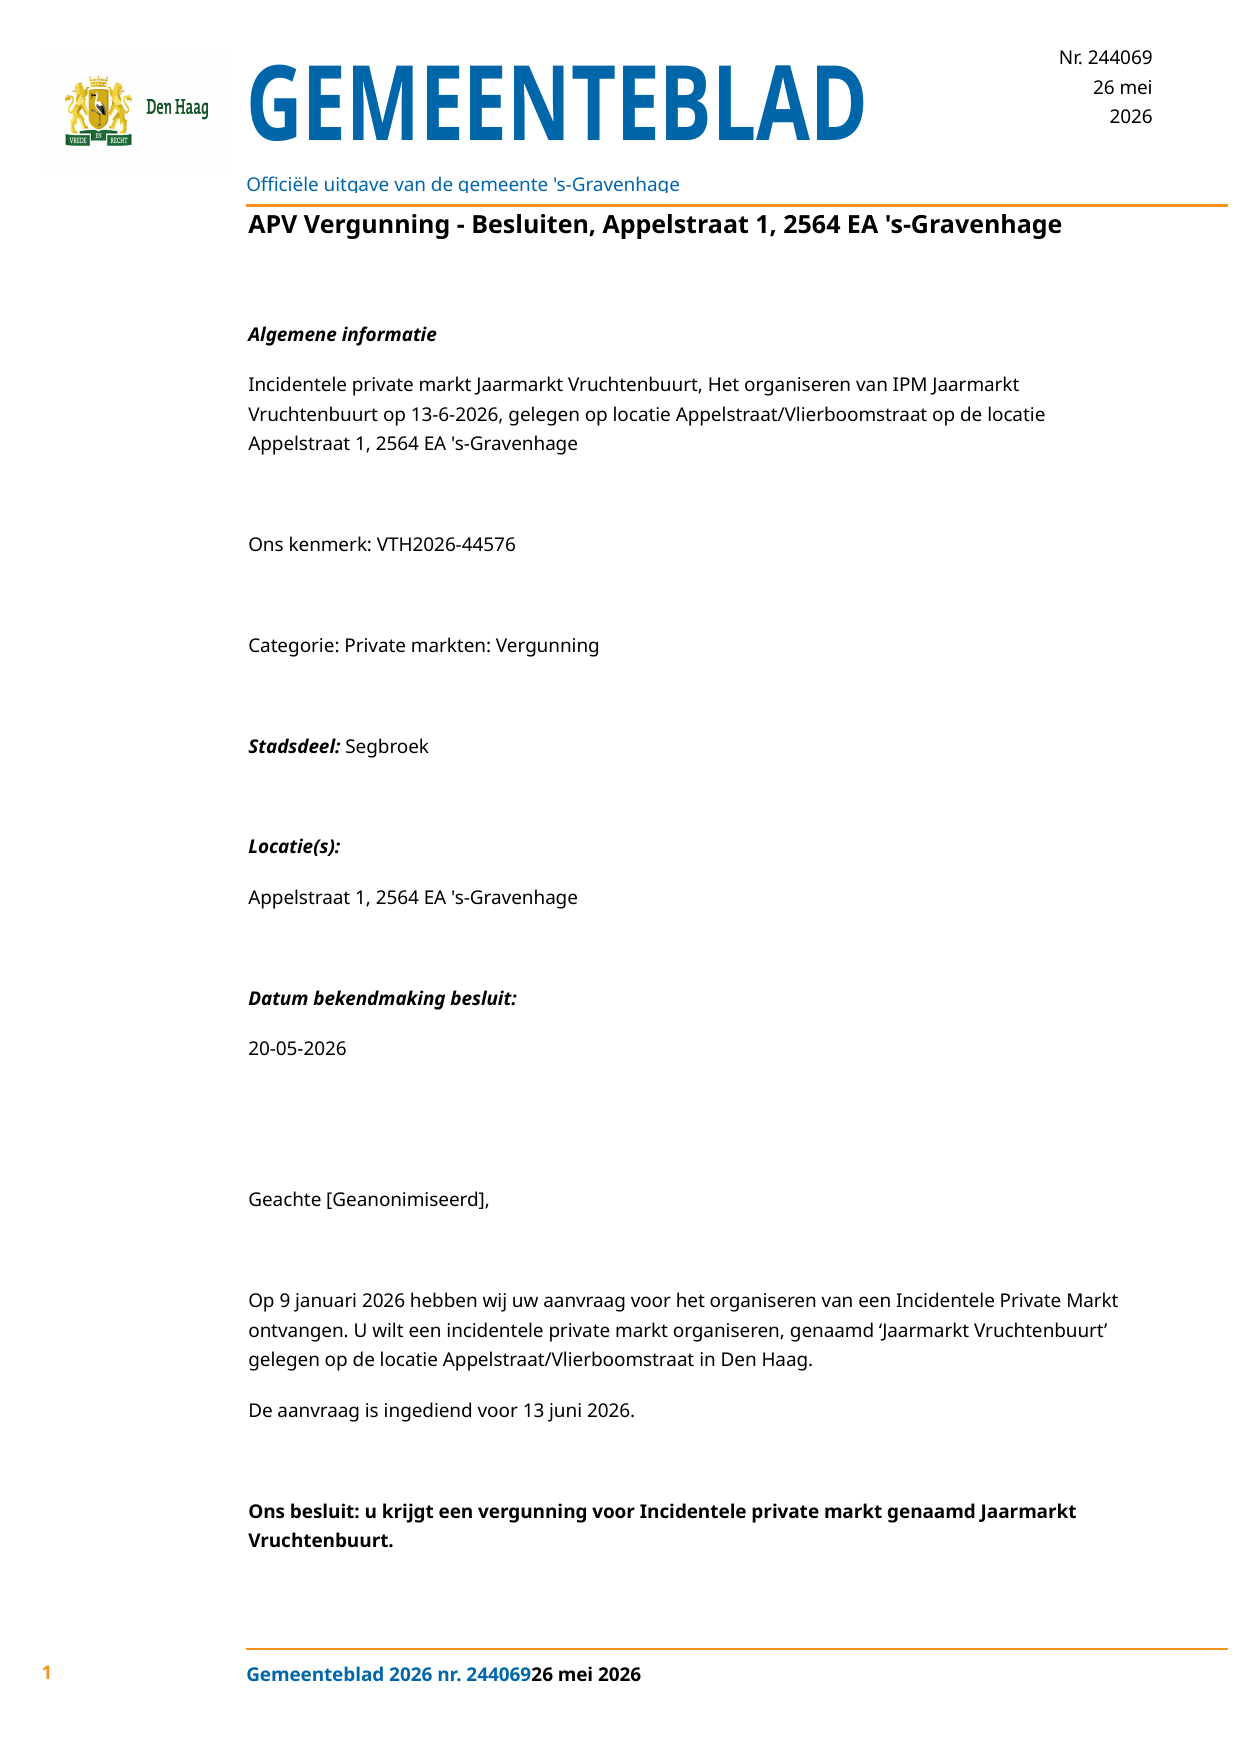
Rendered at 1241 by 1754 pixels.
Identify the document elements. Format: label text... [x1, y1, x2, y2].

text Incidentele private markt Jaarmarkt Vruchtenbuurt, Het organiseren van IPM Jaarmarkt Vruchtenbuurt op 13-6-2026, gelegen op locatie Appelstraat/Vlierboomstraat op de locatie Appelstraat 1, 2564 EA 's-Gravenhage [248, 371, 1152, 456]
text Datum bekendmaking besluit: [248, 985, 1152, 1011]
picture [41, 47, 231, 172]
text Algemene informatie [248, 321, 1152, 346]
text APV Vergunning - Besluiten, Appelstraat 1, 2564 EA 's-Gravenhage [248, 207, 1152, 241]
text Ons kenmerk: VTH2026-44576 [248, 531, 1152, 557]
text De aanvraag is ingediend voor 13 juni 2026. [248, 1397, 1152, 1423]
text Appelstraat 1, 2564 EA 's-Gravenhage [248, 884, 1152, 910]
text Ons besluit: u krijgt een vergunning voor Incidentele private markt genaamd Jaarmarkt Vruchtenbuurt. [248, 1498, 1152, 1553]
text Locatie(s): [248, 834, 1152, 859]
text Geachte [Geanonimiseerd], [248, 1187, 1152, 1212]
text Stadsdeel: Segbroek [248, 733, 1152, 758]
text 20-05-2026 [248, 1035, 1152, 1061]
text Categorie: Private markten: Vergunning [248, 632, 1152, 658]
text Op 9 januari 2026 hebben wij uw aanvraag voor het organiseren van een Incidentele Private Markt ontvangen. U wilt een incidentele private markt organiseren, genaamd ‘Jaarmarkt Vruchtenbuurt’ gelegen op de locatie Appelstraat/Vlierboomstraat in Den Haag. [248, 1287, 1152, 1372]
